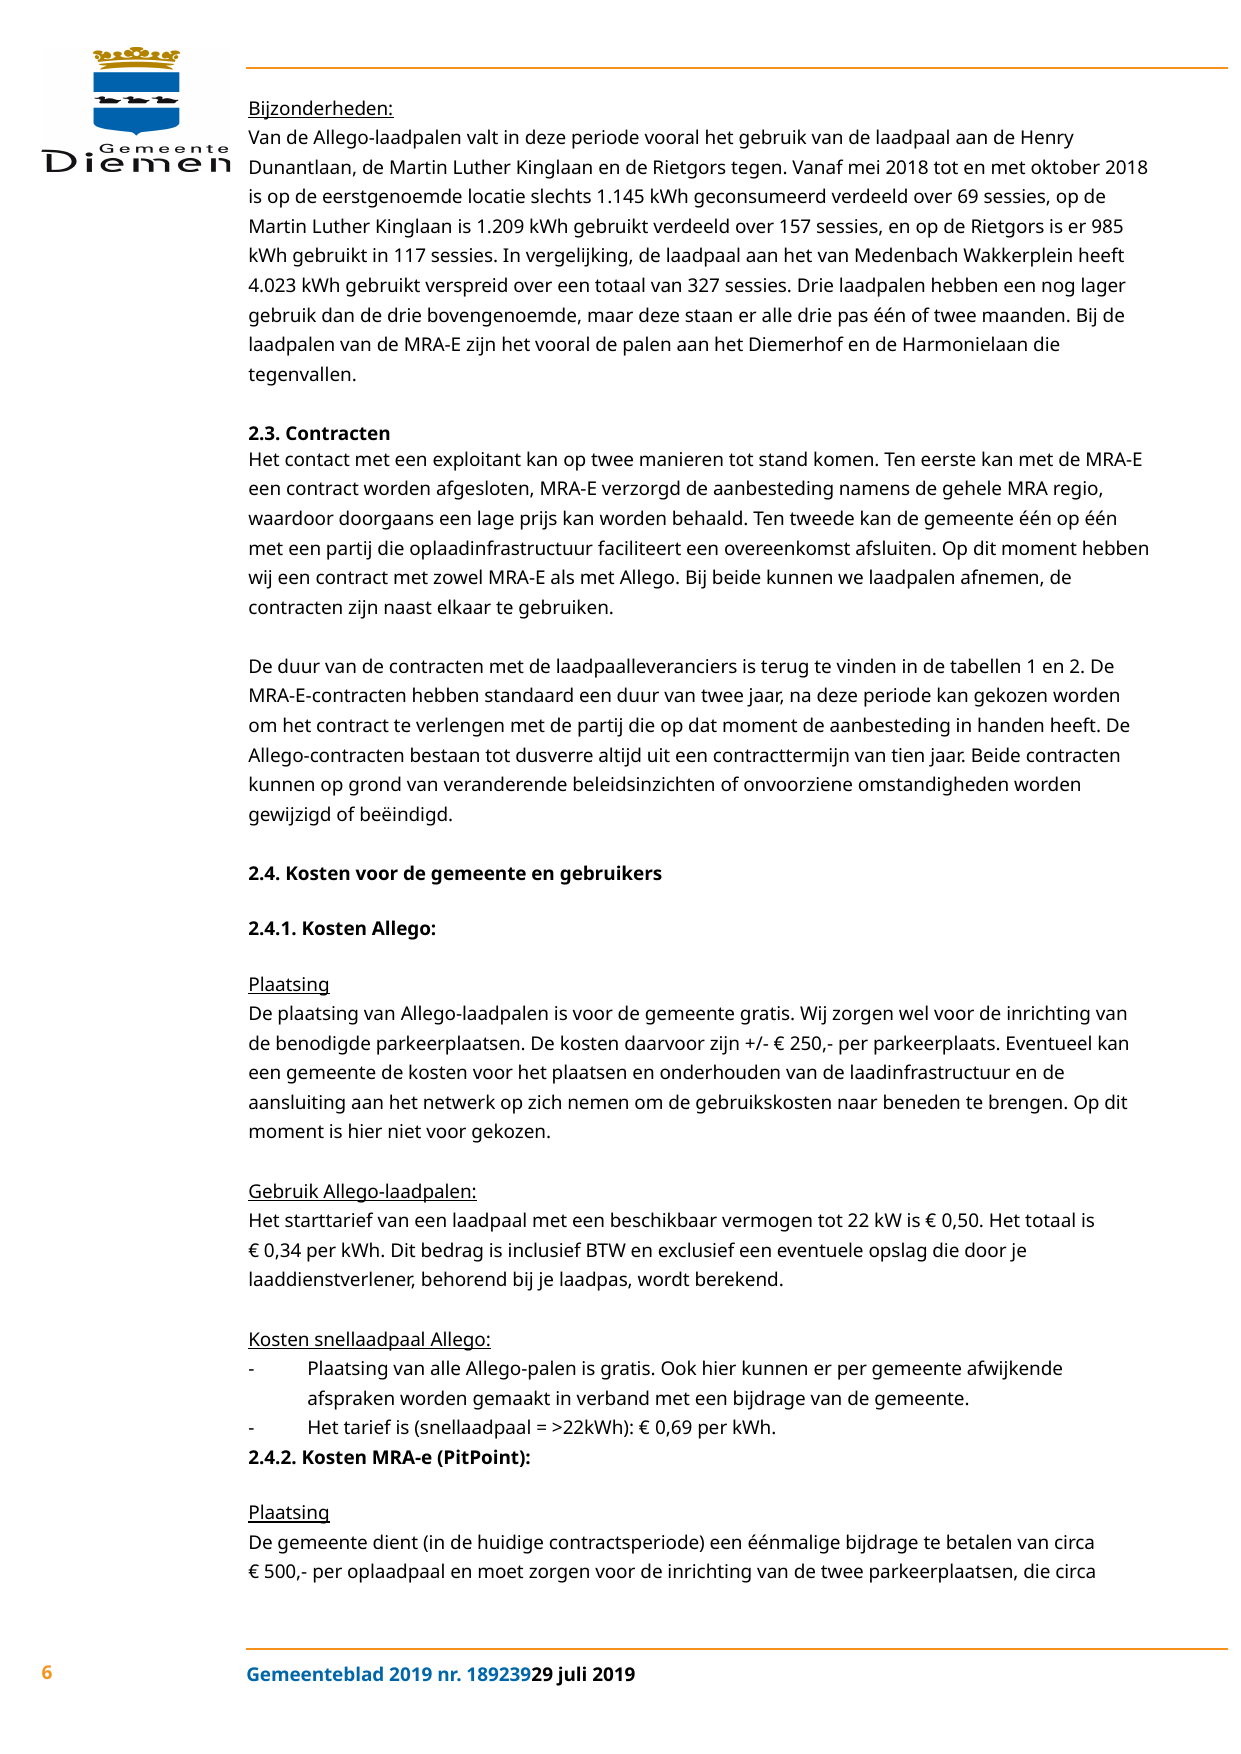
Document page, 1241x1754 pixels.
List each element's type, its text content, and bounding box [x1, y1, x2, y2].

text Van de Allego-laadpalen valt in deze periode vooral het gebruik van de laadpaal aan de Henry Dunantlaan, de Martin Luther Kinglaan en de Rietgors tegen. Vanaf mei 2018 tot en met oktober 2018 is op de eerstgenoemde locatie slechts 1.145 kWh geconsumeerd verdeeld over 69 sessies, op de Martin Luther Kinglaan is 1.209 kWh gebruikt verdeeld over 157 sessies, en op de Rietgors is er 985 kWh gebruikt in 117 sessies. In vergelijking, de laadpaal aan het van Medenbach Wakkerplein heeft 4.023 kWh gebruikt verspreid over een totaal van 327 sessies. Drie laadpalen hebben een nog lager gebruik dan de drie bovengenoemde, maar deze staan er alle drie pas één of twee maanden. Bij de laadpalen van de MRA-E zijn het vooral de palen aan het Diemerhof en de Harmonielaan die tegenvallen. [248, 124, 1152, 387]
text Bijzonderheden: [248, 95, 1152, 121]
list Plaatsing van alle Allego-palen is gratis. Ook hier kunnen er per gemeente afwijkende afspraken worden gemaakt in verband met een bijdrage van de gemeente. [248, 1355, 1152, 1411]
text Plaatsing [248, 1499, 1152, 1525]
text De gemeente dient (in de huidige contractsperiode) een éénmalige bijdrage te betalen van circa € 500,- per oplaadpaal en moet zorgen voor de inrichting van de twee parkeerplaatsen, die circa [248, 1529, 1152, 1584]
text De duur van de contracten met de laadpaalleveranciers is terug te vinden in de tabellen 1 en 2. De MRA-E-contracten hebben standaard een duur van twee jaar, na deze periode kan gekozen worden om het contract te verlengen met de partij die op dat moment de aanbesteding in handen heeft. De Allego-contracten bestaan tot dusverre altijd uit een contracttermijn van tien jaar. Beide contracten kunnen op grond van veranderende beleidsinzichten of onvoorziene omstandigheden worden gewijzigd of beëindigd. [248, 653, 1152, 827]
text De plaatsing van Allego-laadpalen is voor de gemeente gratis. Wij zorgen wel voor de inrichting van de benodigde parkeerplaatsen. De kosten daarvoor zijn +/- € 250,- per parkeerplaats. Eventueel kan een gemeente de kosten voor het plaatsen en onderhouden van de laadinfrastructuur en de aansluiting aan het netwerk op zich nemen om de gebruikskosten naar beneden te brengen. Op dit moment is hier niet voor gekozen. [248, 1000, 1152, 1144]
picture [41, 47, 231, 172]
list Het tarief is (snellaadpaal = >22kWh): € 0,69 per kWh. [248, 1414, 1152, 1440]
text Plaatsing [248, 971, 1152, 996]
text Kosten snellaadpaal Allego: [248, 1326, 1152, 1351]
text Het contact met een exploitant kan op twee manieren tot stand komen. Ten eerste kan met de MRA-E een contract worden afgesloten, MRA-E verzorgd de aanbesteding namens de gehele MRA regio, waardoor doorgaans een lage prijs kan worden behaald. Ten tweede kan de gemeente één op één met een partij die oplaadinfrastructuur faciliteert een overeenkomst afsluiten. Op dit moment hebben wij een contract met zowel MRA-E als met Allego. Bij beide kunnen we laadpalen afnemen, de contracten zijn naast elkaar te gebruiken. [248, 446, 1152, 619]
text Het starttarief van een laadpaal met een beschikbaar vermogen tot 22 kW is € 0,50. Het totaal is € 0,34 per kWh. Dit bedrag is inclusief BTW en exclusief een eventuele opslag die door je laaddienstverlener, behorend bij je laadpas, wordt berekend. [248, 1207, 1152, 1292]
text Gebruik Allego-laadpalen: [248, 1178, 1152, 1203]
text 2.4. Kosten voor de gemeente en gebruikers [248, 860, 1152, 886]
text 2.4.2. Kosten MRA-e (PitPoint): [248, 1444, 1152, 1470]
text 2.3. Contracten [248, 420, 1152, 446]
text 2.4.1. Kosten Allego: [248, 915, 1152, 941]
